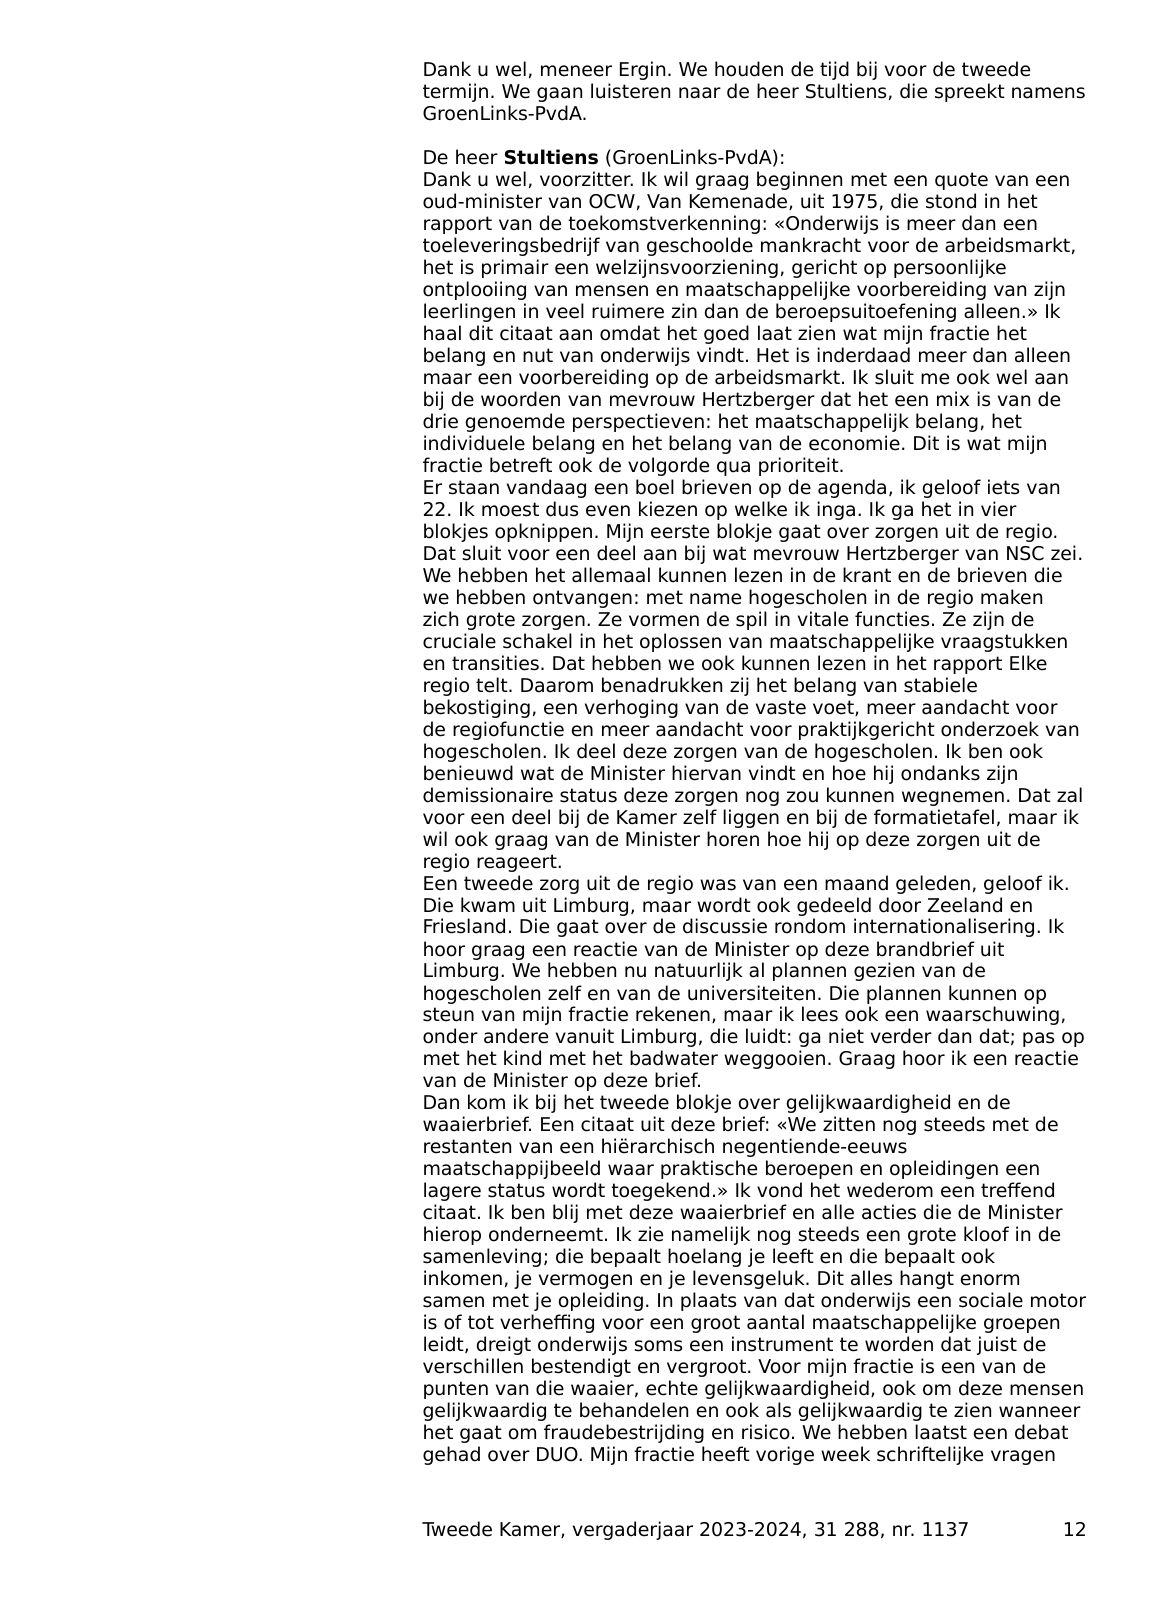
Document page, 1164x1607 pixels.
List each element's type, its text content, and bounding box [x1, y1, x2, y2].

text Een tweede zorg uit de regio was van een maand geleden, geloof ik. Die kwam uit Limburg, maar wordt ook gedeeld door Zeeland en Friesland. Die gaat over de discussie rondom internationalisering. Ik hoor graag een reactie van de Minister op deze brandbrief uit Limburg. We hebben nu natuurlijk al plannen gezien van de hogescholen zelf en van de universiteiten. Die plannen kunnen op steun van mijn fractie rekenen, maar ik lees ook een waarschuwing, onder andere vanuit Limburg, die luidt: ga niet verder dan dat; pas op met het kind met het badwater weggooien. Graag hoor ik een reactie van de Minister op deze brief. [422, 872, 1087, 1092]
text Dan kom ik bij het tweede blokje over gelijkwaardigheid en de waaierbrief. Een citaat uit deze brief: «We zitten nog steeds met de restanten van een hiërarchisch negentiende-eeuws maatschappijbeeld waar praktische beroepen en opleidingen een lagere status wordt toegekend.» Ik vond het wederom een treffend citaat. Ik ben blij met deze waaierbrief en alle acties die de Minister hierop onderneemt. Ik zie namelijk nog steeds een grote kloof in de samenleving; die bepaalt hoelang je leeft en die bepaalt ook inkomen, je vermogen en je levensgeluk. Dit alles hangt enorm samen met je opleiding. In plaats van dat onderwijs een sociale motor is of tot verheffing voor een groot aantal maatschappelijke groepen leidt, dreigt onderwijs soms een instrument te worden dat juist de verschillen bestendigt en vergroot. Voor mijn fractie is een van de punten van die waaier, echte gelijkwaardigheid, ook om deze mensen gelijkwaardig te behandelen en ook als gelijkwaardig te zien wanneer het gaat om fraudebestrijding en risico. We hebben laatst een debat gehad over DUO. Mijn fractie heeft vorige week schriftelijke vragen [422, 1092, 1087, 1466]
text Dank u wel, voorzitter. Ik wil graag beginnen met een quote van een oud-minister van OCW, Van Kemenade, uit 1975, die stond in het rapport van de toekomstverkenning: «Onderwijs is meer dan een toeleveringsbedrijf van geschoolde mankracht voor de arbeidsmarkt, het is primair een welzijnsvoorziening, gericht op persoonlijke ontplooiing van mensen en maatschappelijke voorbereiding van zijn leerlingen in veel ruimere zin dan de beroepsuitoefening alleen.» Ik haal dit citaat aan omdat het goed laat zien wat mijn fractie het belang en nut van onderwijs vindt. Het is inderdaad meer dan alleen maar een voorbereiding op de arbeidsmarkt. Ik sluit me ook wel aan bij de woorden van mevrouw Hertzberger dat het een mix is van de drie genoemde perspectieven: het maatschappelijk belang, het individuele belang en het belang van de economie. Dit is wat mijn fractie betreft ook de volgorde qua prioriteit. [422, 169, 1087, 477]
text De heer Stultiens (GroenLinks-PvdA): [422, 147, 1087, 169]
text Dank u wel, meneer Ergin. We houden de tijd bij voor de tweede termijn. We gaan luisteren naar de heer Stultiens, die spreekt namens GroenLinks-PvdA. [422, 59, 1087, 125]
text Er staan vandaag een boel brieven op de agenda, ik geloof iets van 22. Ik moest dus even kiezen op welke ik inga. Ik ga het in vier blokjes opknippen. Mijn eerste blokje gaat over zorgen uit de regio. Dat sluit voor een deel aan bij wat mevrouw Hertzberger van NSC zei. We hebben het allemaal kunnen lezen in de krant en de brieven die we hebben ontvangen: met name hogescholen in de regio maken zich grote zorgen. Ze vormen de spil in vitale functies. Ze zijn de cruciale schakel in het oplossen van maatschappelijke vraagstukken en transities. Dat hebben we ook kunnen lezen in het rapport Elke regio telt. Daarom benadrukken zij het belang van stabiele bekostiging, een verhoging van de vaste voet, meer aandacht voor de regiofunctie en meer aandacht voor praktijkgericht onderzoek van hogescholen. Ik deel deze zorgen van de hogescholen. Ik ben ook benieuwd wat de Minister hiervan vindt en hoe hij ondanks zijn demissionaire status deze zorgen nog zou kunnen wegnemen. Dat zal voor een deel bij de Kamer zelf liggen en bij de formatietafel, maar ik wil ook graag van de Minister horen hoe hij op deze zorgen uit de regio reageert. [422, 477, 1087, 872]
